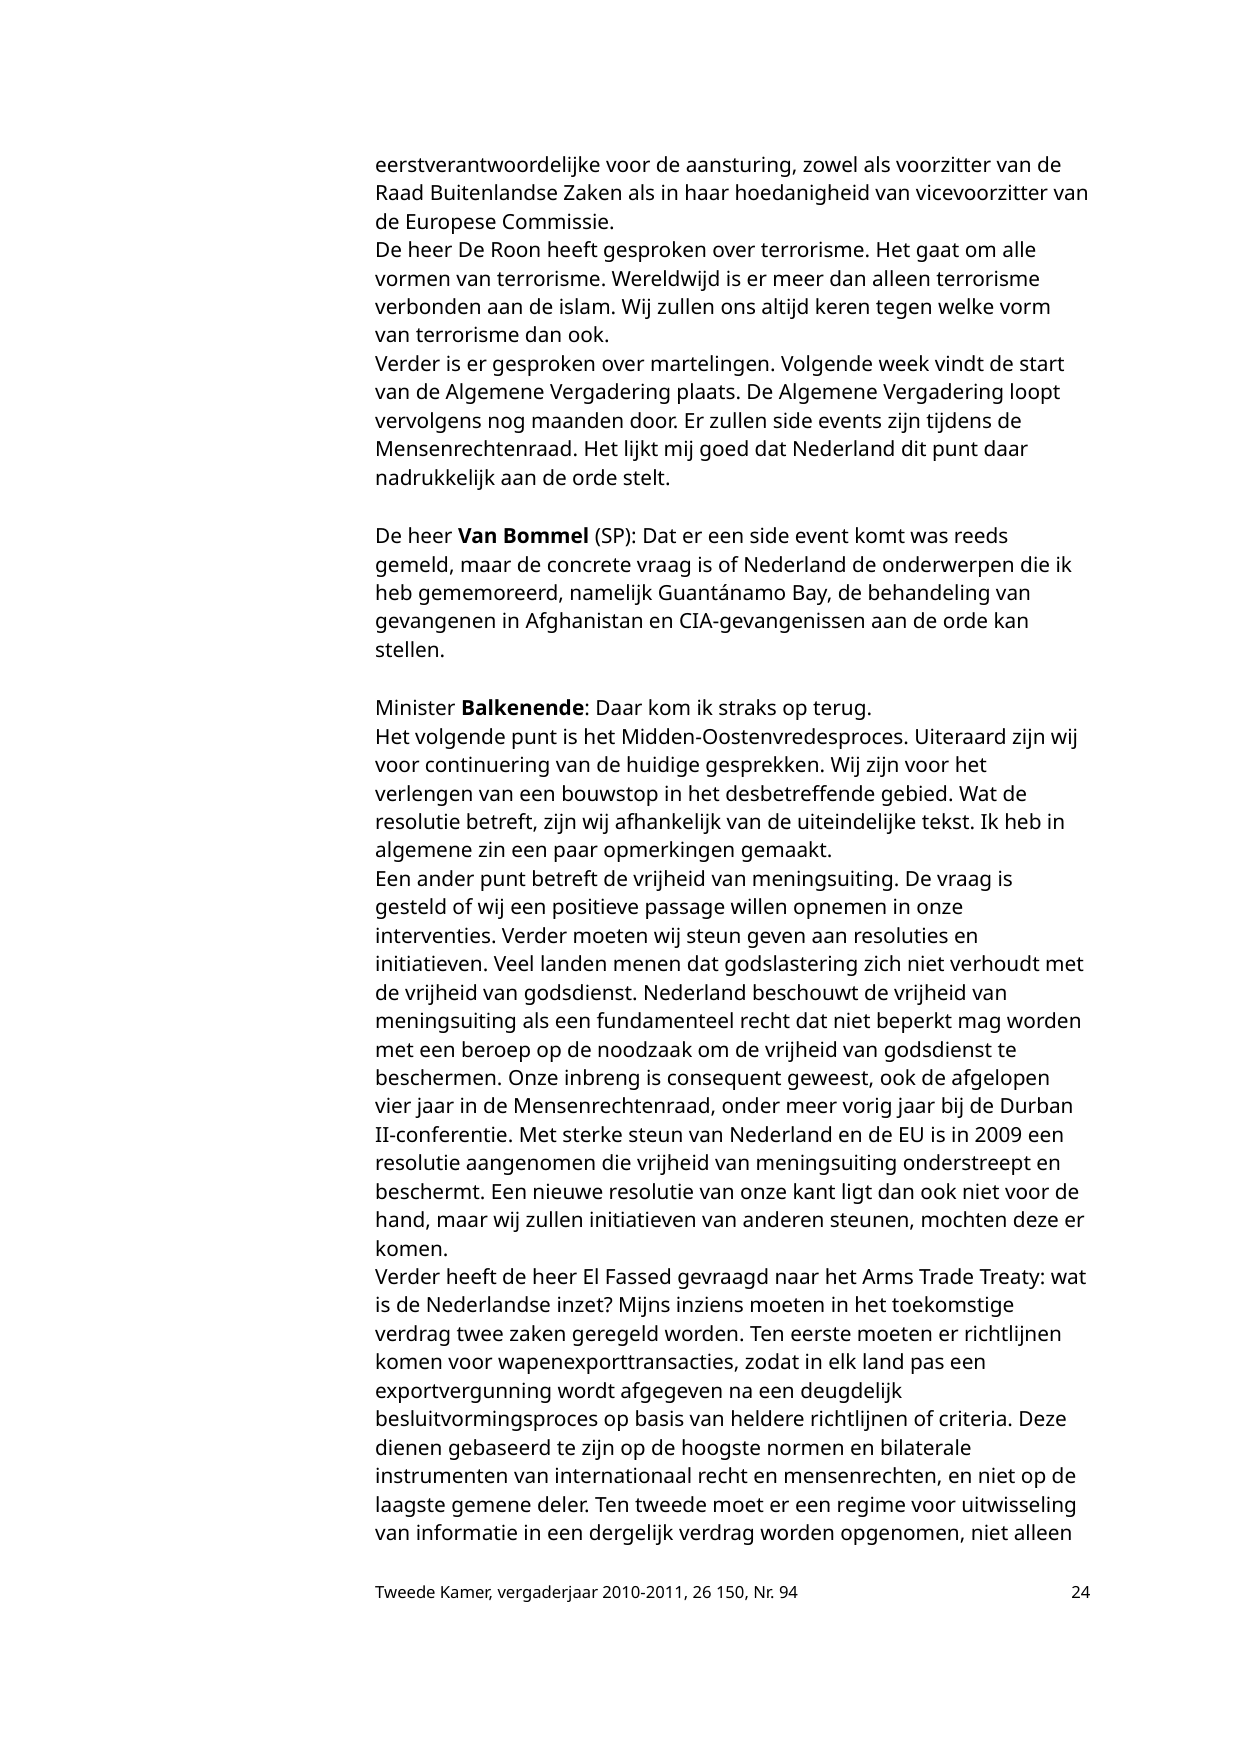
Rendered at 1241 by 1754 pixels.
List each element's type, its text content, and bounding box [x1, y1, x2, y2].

text Een ander punt betreft de vrijheid van meningsuiting. De vraag is gesteld of wij een positieve passage willen opnemen in onze interventies. Verder moeten wij steun geven aan resoluties en initiatieven. Veel landen menen dat godslastering zich niet verhoudt met de vrijheid van godsdienst. Nederland beschouwt de vrijheid van meningsuiting als een fundamenteel recht dat niet beperkt mag worden met een beroep op de noodzaak om de vrijheid van godsdienst te beschermen. Onze inbreng is consequent geweest, ook de afgelopen vier jaar in de Mensenrechtenraad, onder meer vorig jaar bij de Durban II-conferentie. Met sterke steun van Nederland en de EU is in 2009 een resolutie aangenomen die vrijheid van meningsuiting onderstreept en beschermt. Een nieuwe resolutie van onze kant ligt dan ook niet voor de hand, maar wij zullen initiatieven van anderen steunen, mochten deze er komen. [375, 864, 1090, 1262]
text De heer De Roon heeft gesproken over terrorisme. Het gaat om alle vormen van terrorisme. Wereldwijd is er meer dan alleen terrorisme verbonden aan de islam. Wij zullen ons altijd keren tegen welke vorm van terrorisme dan ook. [375, 235, 1090, 349]
text Verder heeft de heer El Fassed gevraagd naar het Arms Trade Treaty: wat is de Nederlandse inzet? Mijns inziens moeten in het toekomstige verdrag twee zaken geregeld worden. Ten eerste moeten er richtlijnen komen voor wapenexporttransacties, zodat in elk land pas een exportvergunning wordt afgegeven na een deugdelijk besluitvormingsproces op basis van heldere richtlijnen of criteria. Deze dienen gebaseerd te zijn op de hoogste normen en bilaterale instrumenten van internationaal recht en mensenrechten, en niet op de laagste gemene deler. Ten tweede moet er een regime voor uitwisseling van informatie in een dergelijk verdrag worden opgenomen, niet alleen [375, 1262, 1090, 1547]
text De heer Van Bommel (SP): Dat er een side event komt was reeds gemeld, maar de concrete vraag is of Nederland de onderwerpen die ik heb gememoreerd, namelijk Guantánamo Bay, de behandeling van gevangenen in Afghanistan en CIA-gevangenissen aan de orde kan stellen. [375, 521, 1090, 663]
text Minister Balkenende: Daar kom ik straks op terug. [375, 693, 1090, 722]
text Het volgende punt is het Midden-Oostenvredesproces. Uiteraard zijn wij voor continuering van de huidige gesprekken. Wij zijn voor het verlengen van een bouwstop in het desbetreffende gebied. Wat de resolutie betreft, zijn wij afhankelijk van de uiteindelijke tekst. Ik heb in algemene zin een paar opmerkingen gemaakt. [375, 722, 1090, 864]
text eerstverantwoordelijke voor de aansturing, zowel als voorzitter van de Raad Buitenlandse Zaken als in haar hoedanigheid van vicevoorzitter van de Europese Commissie. [375, 150, 1090, 235]
text Verder is er gesproken over martelingen. Volgende week vindt de start van de Algemene Vergadering plaats. De Algemene Vergadering loopt vervolgens nog maanden door. Er zullen side events zijn tijdens de Mensenrechtenraad. Het lijkt mij goed dat Nederland dit punt daar nadrukkelijk aan de orde stelt. [375, 349, 1090, 491]
